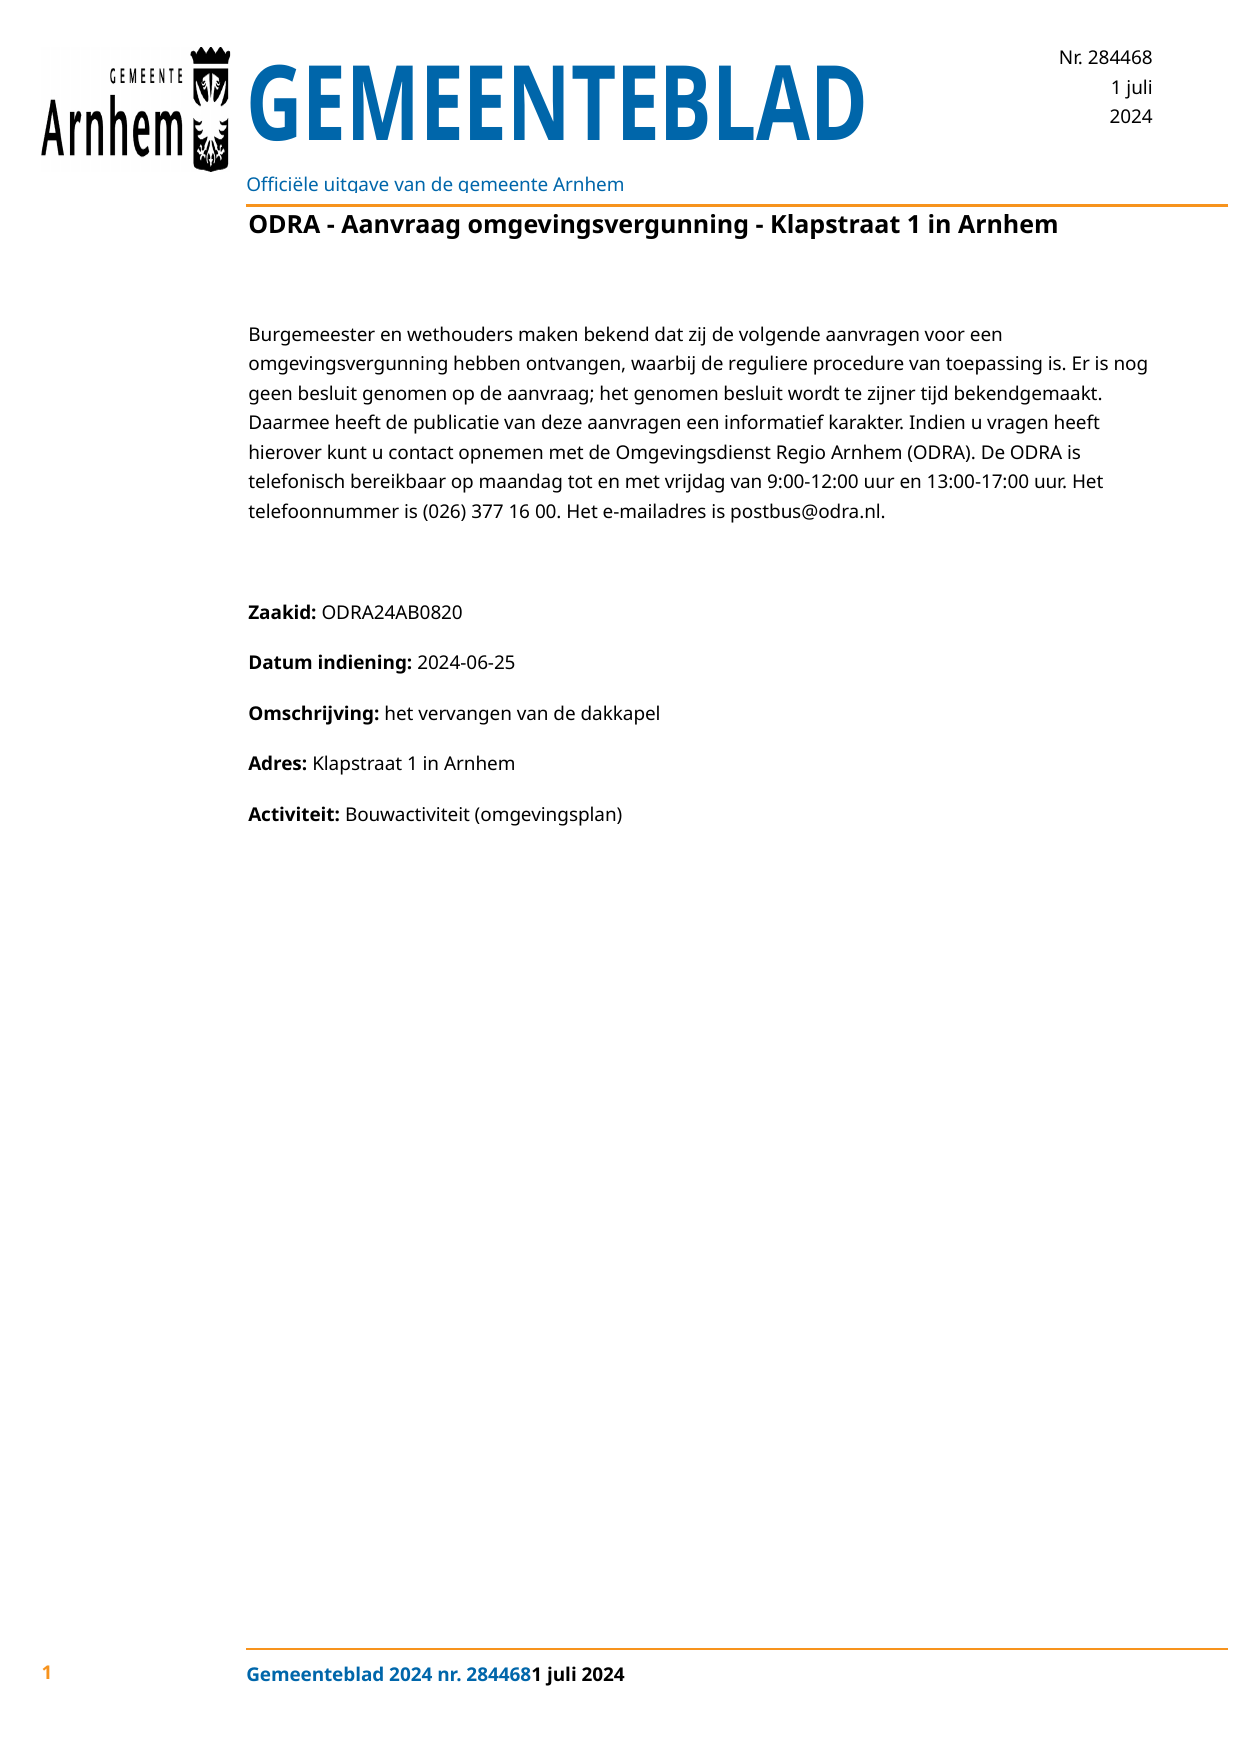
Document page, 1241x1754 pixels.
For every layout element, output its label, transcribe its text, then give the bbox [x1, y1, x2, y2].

text ODRA - Aanvraag omgevingsvergunning - Klapstraat 1 in Arnhem [248, 207, 1152, 241]
text Omschrijving: het vervangen van de dakkapel [248, 700, 1152, 726]
text Activiteit: Bouwactiviteit (omgevingsplan) [248, 801, 1152, 826]
text Burgemeester en wethouders maken bekend dat zij de volgende aanvragen voor een omgevingsvergunning hebben ontvangen, waarbij de reguliere procedure van toepassing is. Er is nog geen besluit genomen op de aanvraag; het genomen besluit wordt te zijner tijd bekendgemaakt. Daarmee heeft de publicatie van deze aanvragen een informatief karakter. Indien u vragen heeft hierover kunt u contact opnemen met de Omgevingsdienst Regio Arnhem (ODRA). De ODRA is telefonisch bereikbaar op maandag tot en met vrijdag van 9:00-12:00 uur en 13:00-17:00 uur. Het telefoonnummer is (026) 377 16 00. Het e-mailadres is postbus@odra.nl. [248, 321, 1152, 524]
text Adres: Klapstraat 1 in Arnhem [248, 750, 1152, 776]
text Datum indiening: 2024-06-25 [248, 649, 1152, 675]
text Zaakid: ODRA24AB0820 [248, 599, 1152, 625]
picture [41, 47, 231, 172]
